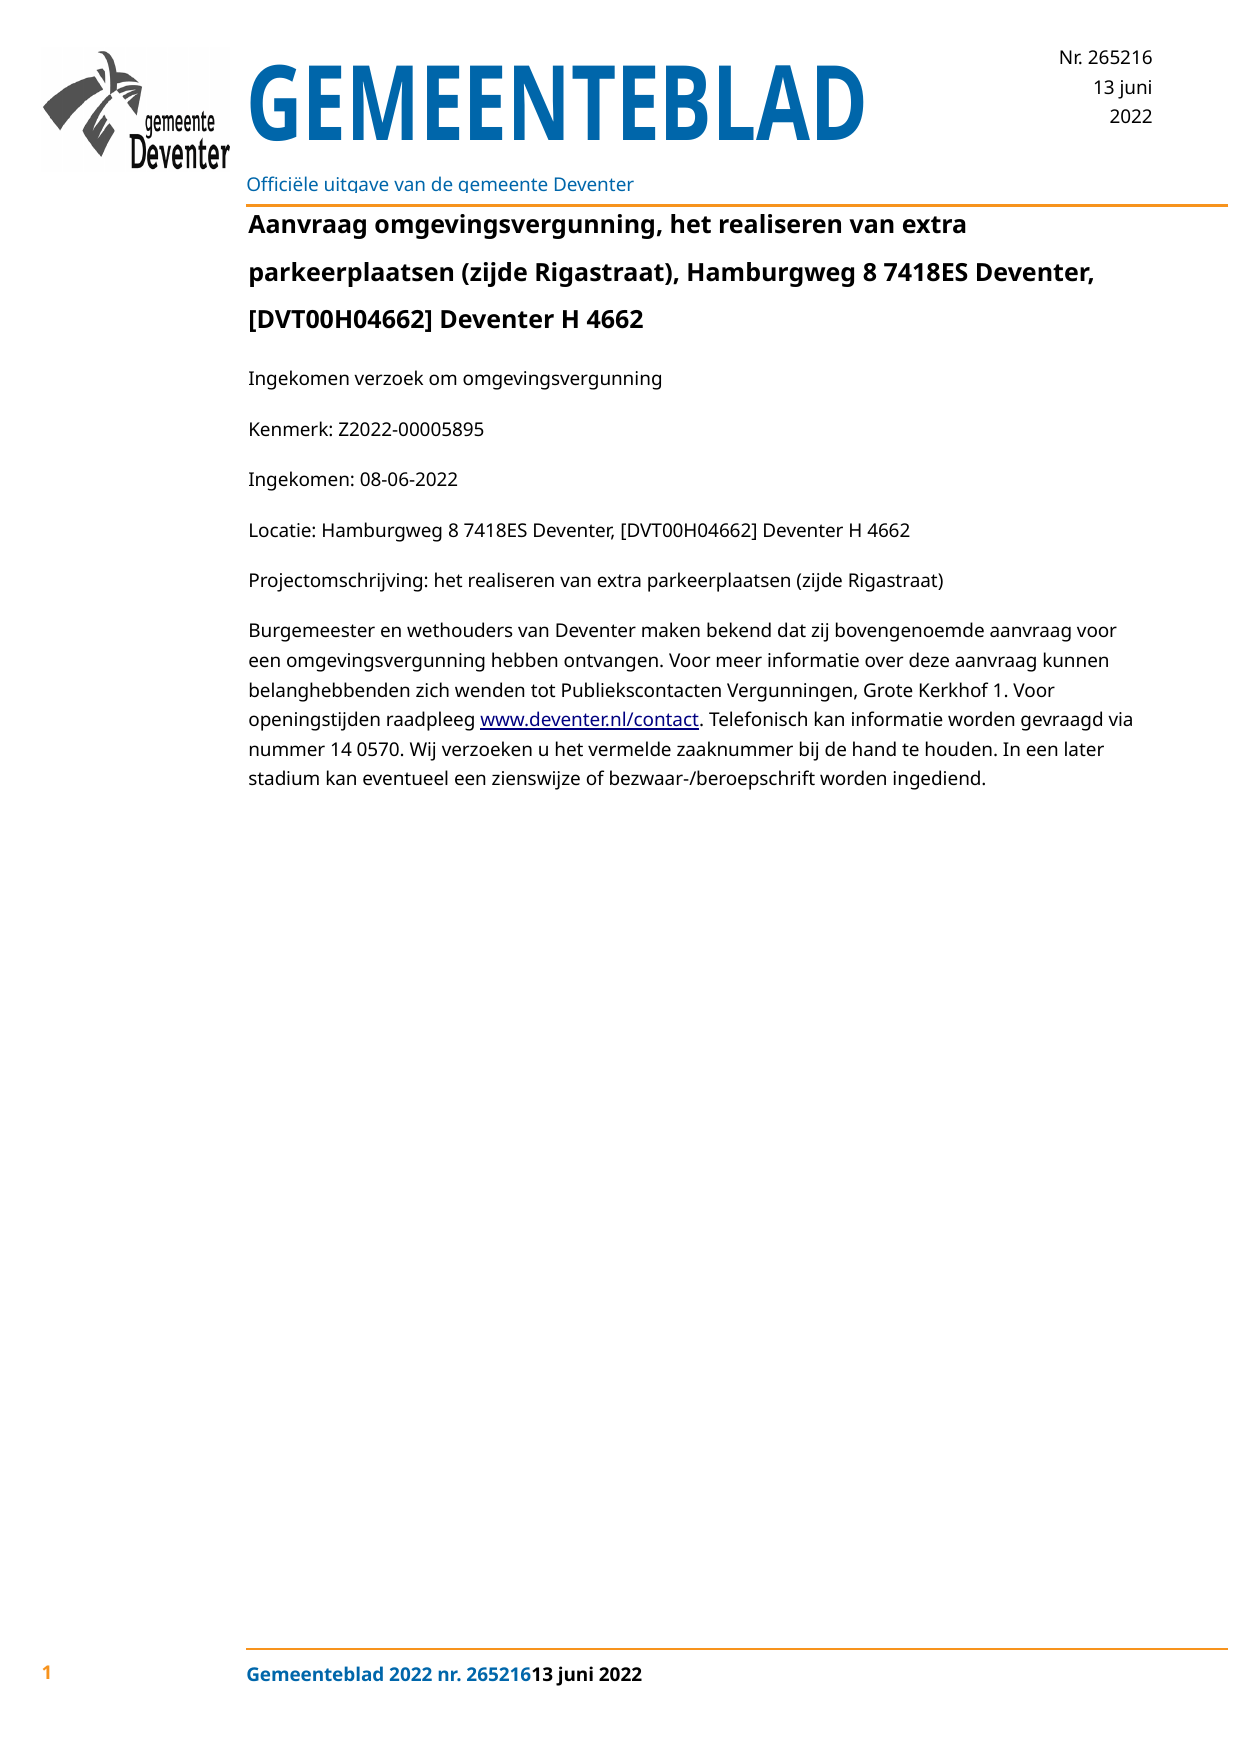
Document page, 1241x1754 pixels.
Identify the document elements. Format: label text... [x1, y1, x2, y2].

text Aanvraag omgevingsvergunning, het realiseren van extra parkeerplaatsen (zijde Rigastraat), Hamburgweg 8 7418ES Deventer, [DVT00H04662] Deventer H 4662 [248, 207, 1152, 336]
text Kenmerk: Z2022-00005895 [248, 416, 1152, 442]
text Ingekomen verzoek om omgevingsvergunning [248, 366, 1152, 391]
picture [41, 47, 231, 172]
text Locatie: Hamburgweg 8 7418ES Deventer, [DVT00H04662] Deventer H 4662 [248, 517, 1152, 542]
text Projectomschrijving: het realiseren van extra parkeerplaatsen (zijde Rigastraat) [248, 567, 1152, 593]
text Burgemeester en wethouders van Deventer maken bekend dat zij bovengenoemde aanvraag voor een omgevingsvergunning hebben ontvangen. Voor meer informatie over deze aanvraag kunnen belanghebbenden zich wenden tot Publiekscontacten Vergunningen, Grote Kerkhof 1. Voor openingstijden raadpleeg www.deventer.nl/contact. Telefonisch kan informatie worden gevraagd via nummer 14 0570. Wij verzoeken u het vermelde zaaknummer bij de hand te houden. In een later stadium kan eventueel een zienswijze of bezwaar-/beroepschrift worden ingediend. [248, 618, 1152, 791]
text Ingekomen: 08-06-2022 [248, 466, 1152, 492]
